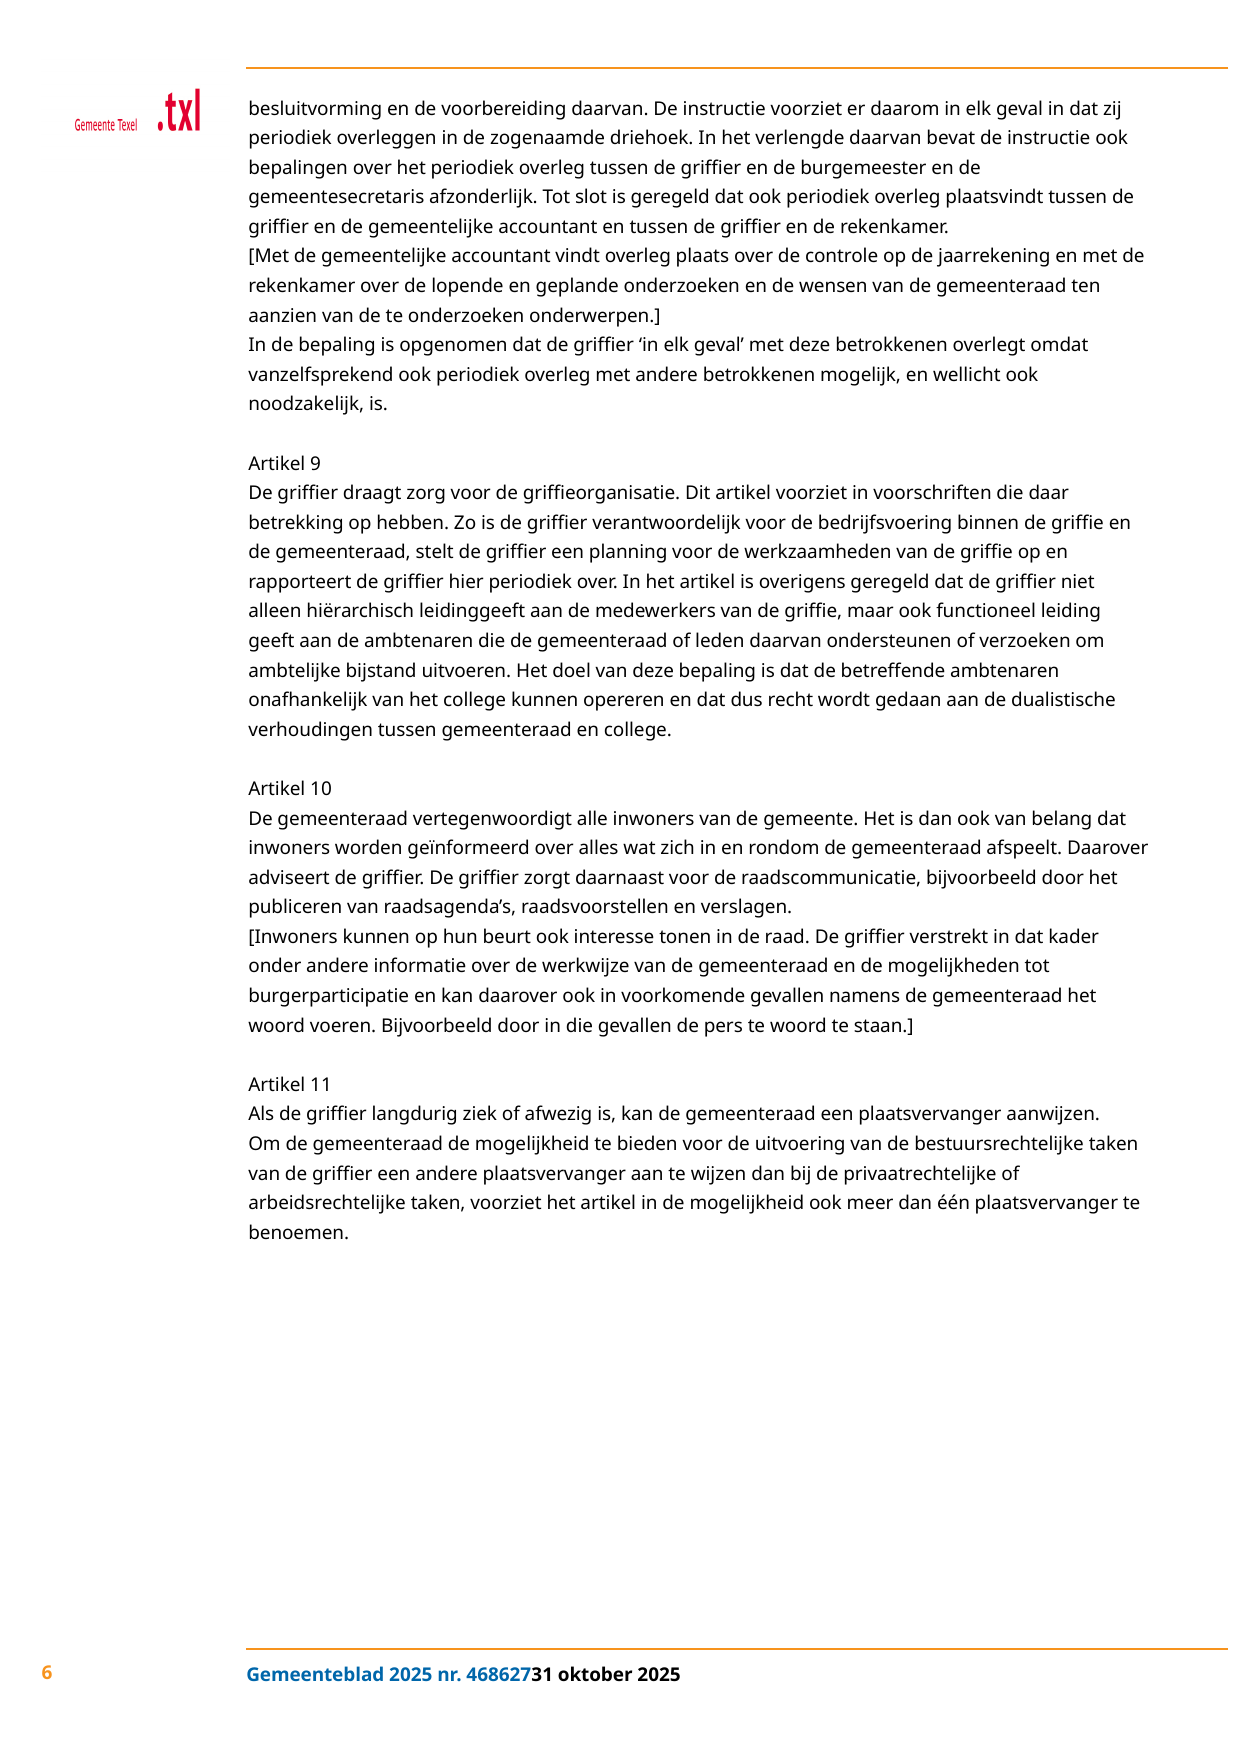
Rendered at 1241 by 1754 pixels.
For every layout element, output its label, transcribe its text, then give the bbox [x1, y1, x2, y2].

text [Met de gemeentelijke accountant vindt overleg plaats over de controle op de jaarrekening en met de rekenkamer over de lopende en geplande onderzoeken en de wensen van de gemeenteraad ten aanzien van de te onderzoeken onderwerpen.] [248, 243, 1152, 328]
text Om de gemeenteraad de mogelijkheid te bieden voor de uitvoering van de bestuursrechtelijke taken van de griffier een andere plaatsvervanger aan te wijzen dan bij de privaatrechtelijke of arbeidsrechtelijke taken, voorziet het artikel in de mogelijkheid ook meer dan één plaatsvervanger te benoemen. [248, 1130, 1152, 1245]
text besluitvorming en de voorbereiding daarvan. De instructie voorziet er daarom in elk geval in dat zij periodiek overleggen in de zogenaamde driehoek. In het verlengde daarvan bevat de instructie ook bepalingen over het periodiek overleg tussen de griffier en de burgemeester en de gemeentesecretaris afzonderlijk. Tot slot is geregeld dat ook periodiek overleg plaatsvindt tussen de griffier en de gemeentelijke accountant en tussen de griffier en de rekenkamer. [248, 95, 1152, 239]
picture [41, 47, 231, 172]
text Artikel 11 [248, 1071, 1152, 1097]
text Artikel 9 [248, 450, 1152, 476]
text De gemeenteraad vertegenwoordigt alle inwoners van de gemeente. Het is dan ook van belang dat inwoners worden geïnformeerd over alles wat zich in en rondom de gemeenteraad afspeelt. Daarover adviseert de griffier. De griffier zorgt daarnaast voor de raadscommunicatie, bijvoorbeeld door het publiceren van raadsagenda’s, raadsvoorstellen en verslagen. [248, 805, 1152, 919]
text De griffier draagt zorg voor de griffieorganisatie. Dit artikel voorziet in voorschriften die daar betrekking op hebben. Zo is de griffier verantwoordelijk voor de bedrijfsvoering binnen de griffie en de gemeenteraad, stelt de griffier een planning voor de werkzaamheden van de griffie op en rapporteert de griffier hier periodiek over. In het artikel is overigens geregeld dat de griffier niet alleen hiërarchisch leidinggeeft aan de medewerkers van de griffie, maar ook functioneel leiding geeft aan de ambtenaren die de gemeenteraad of leden daarvan ondersteunen of verzoeken om ambtelijke bijstand uitvoeren. Het doel van deze bepaling is dat de betreffende ambtenaren onafhankelijk van het college kunnen opereren en dat dus recht wordt gedaan aan de dualistische verhoudingen tussen gemeenteraad en college. [248, 479, 1152, 742]
text Als de griffier langdurig ziek of afwezig is, kan de gemeenteraad een plaatsvervanger aanwijzen. [248, 1101, 1152, 1126]
text [Inwoners kunnen op hun beurt ook interesse tonen in de raad. De griffier verstrekt in dat kader onder andere informatie over de werkwijze van de gemeenteraad en de mogelijkheden tot burgerparticipatie en kan daarover ook in voorkomende gevallen namens de gemeenteraad het woord voeren. Bijvoorbeeld door in die gevallen de pers te woord te staan.] [248, 923, 1152, 1038]
text Artikel 10 [248, 775, 1152, 801]
text In de bepaling is opgenomen dat de griffier ‘in elk geval’ met deze betrokkenen overlegt omdat vanzelfsprekend ook periodiek overleg met andere betrokkenen mogelijk, en wellicht ook noodzakelijk, is. [248, 331, 1152, 416]
